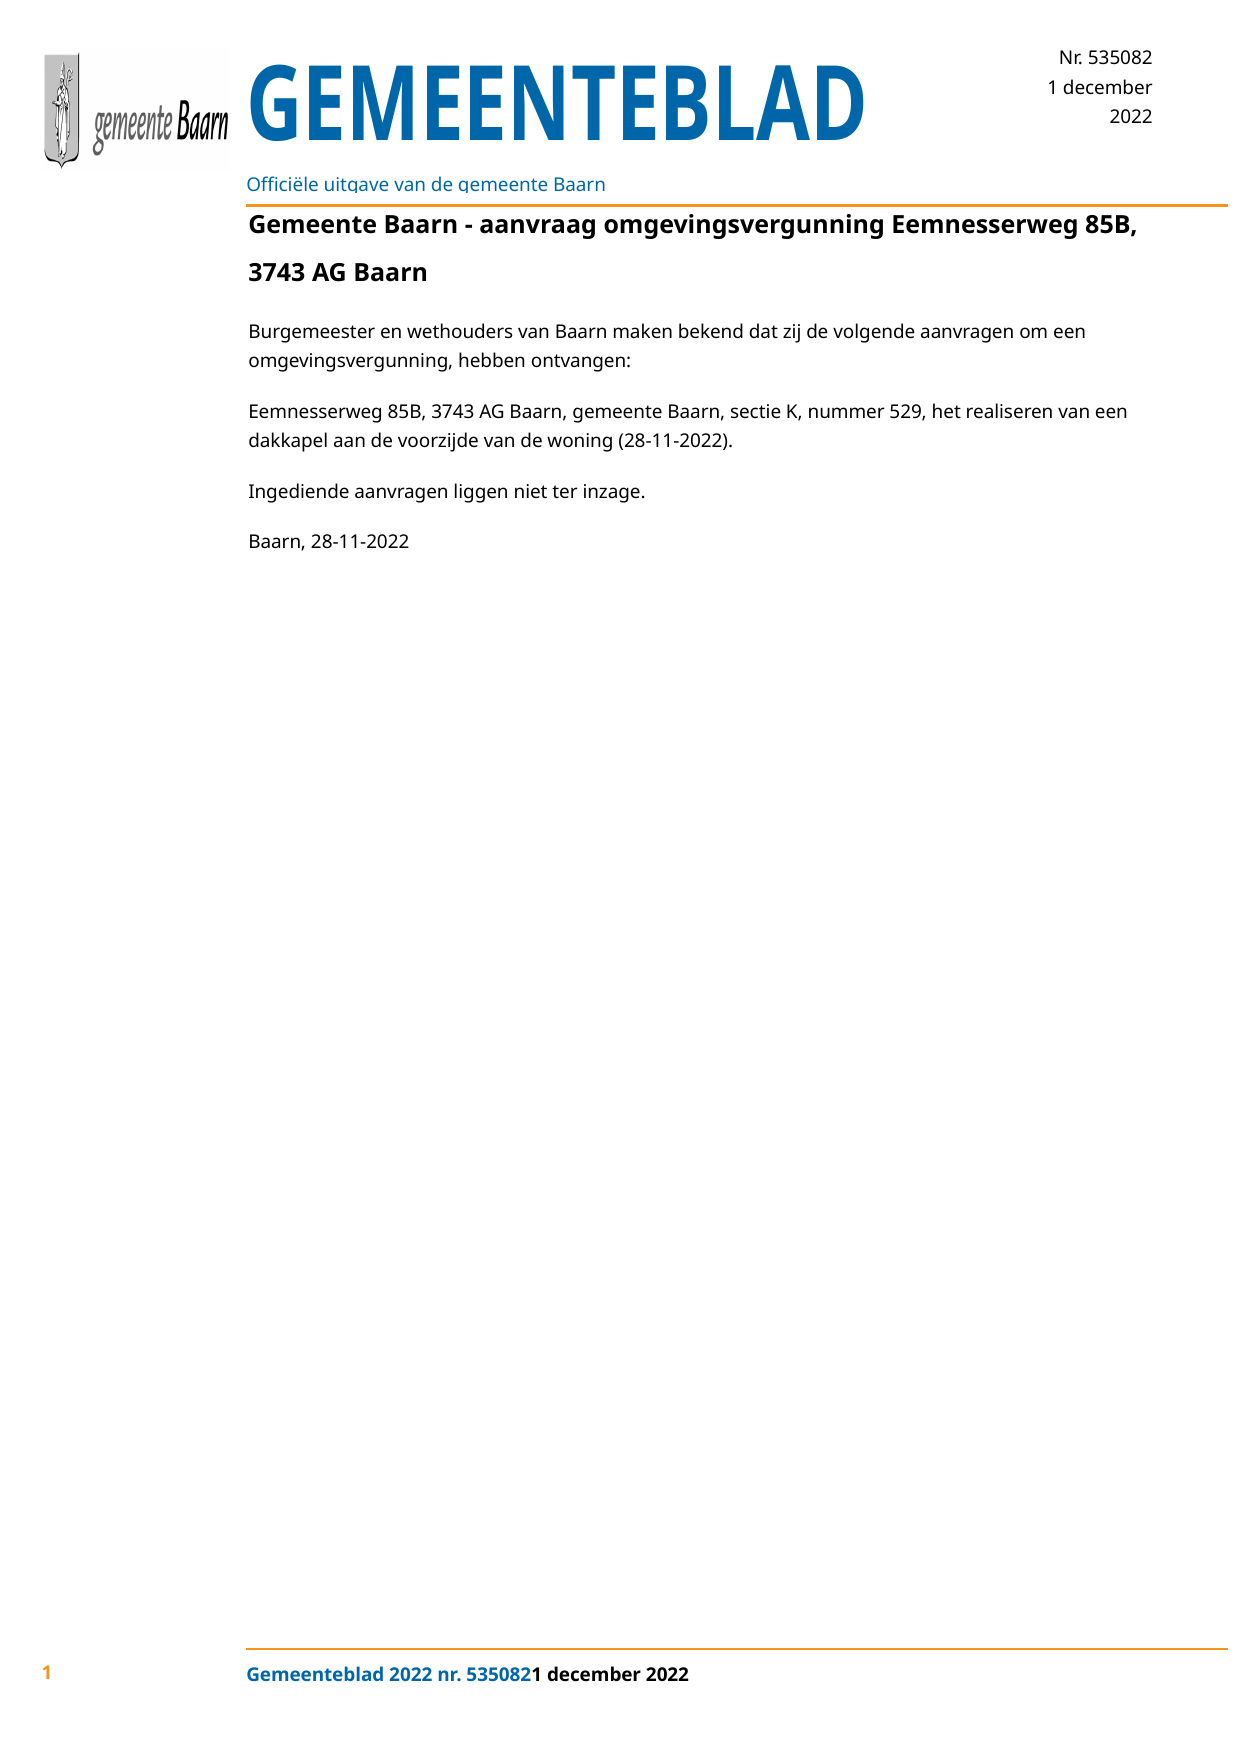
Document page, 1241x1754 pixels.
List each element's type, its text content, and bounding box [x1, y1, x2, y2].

text Eemnesserweg 85B, 3743 AG Baarn, gemeente Baarn, sectie K, nummer 529, het realiseren van een dakkapel aan de voorzijde van de woning (28-11-2022). [248, 398, 1152, 453]
text Ingediende aanvragen liggen niet ter inzage. [248, 478, 1152, 504]
text Baarn, 28-11-2022 [248, 528, 1152, 554]
text Burgemeester en wethouders van Baarn maken bekend dat zij de volgende aanvragen om een omgevingsvergunning, hebben ontvangen: [248, 318, 1152, 373]
picture [41, 47, 231, 172]
text Gemeente Baarn - aanvraag omgevingsvergunning Eemnesserweg 85B, 3743 AG Baarn [248, 207, 1152, 288]
